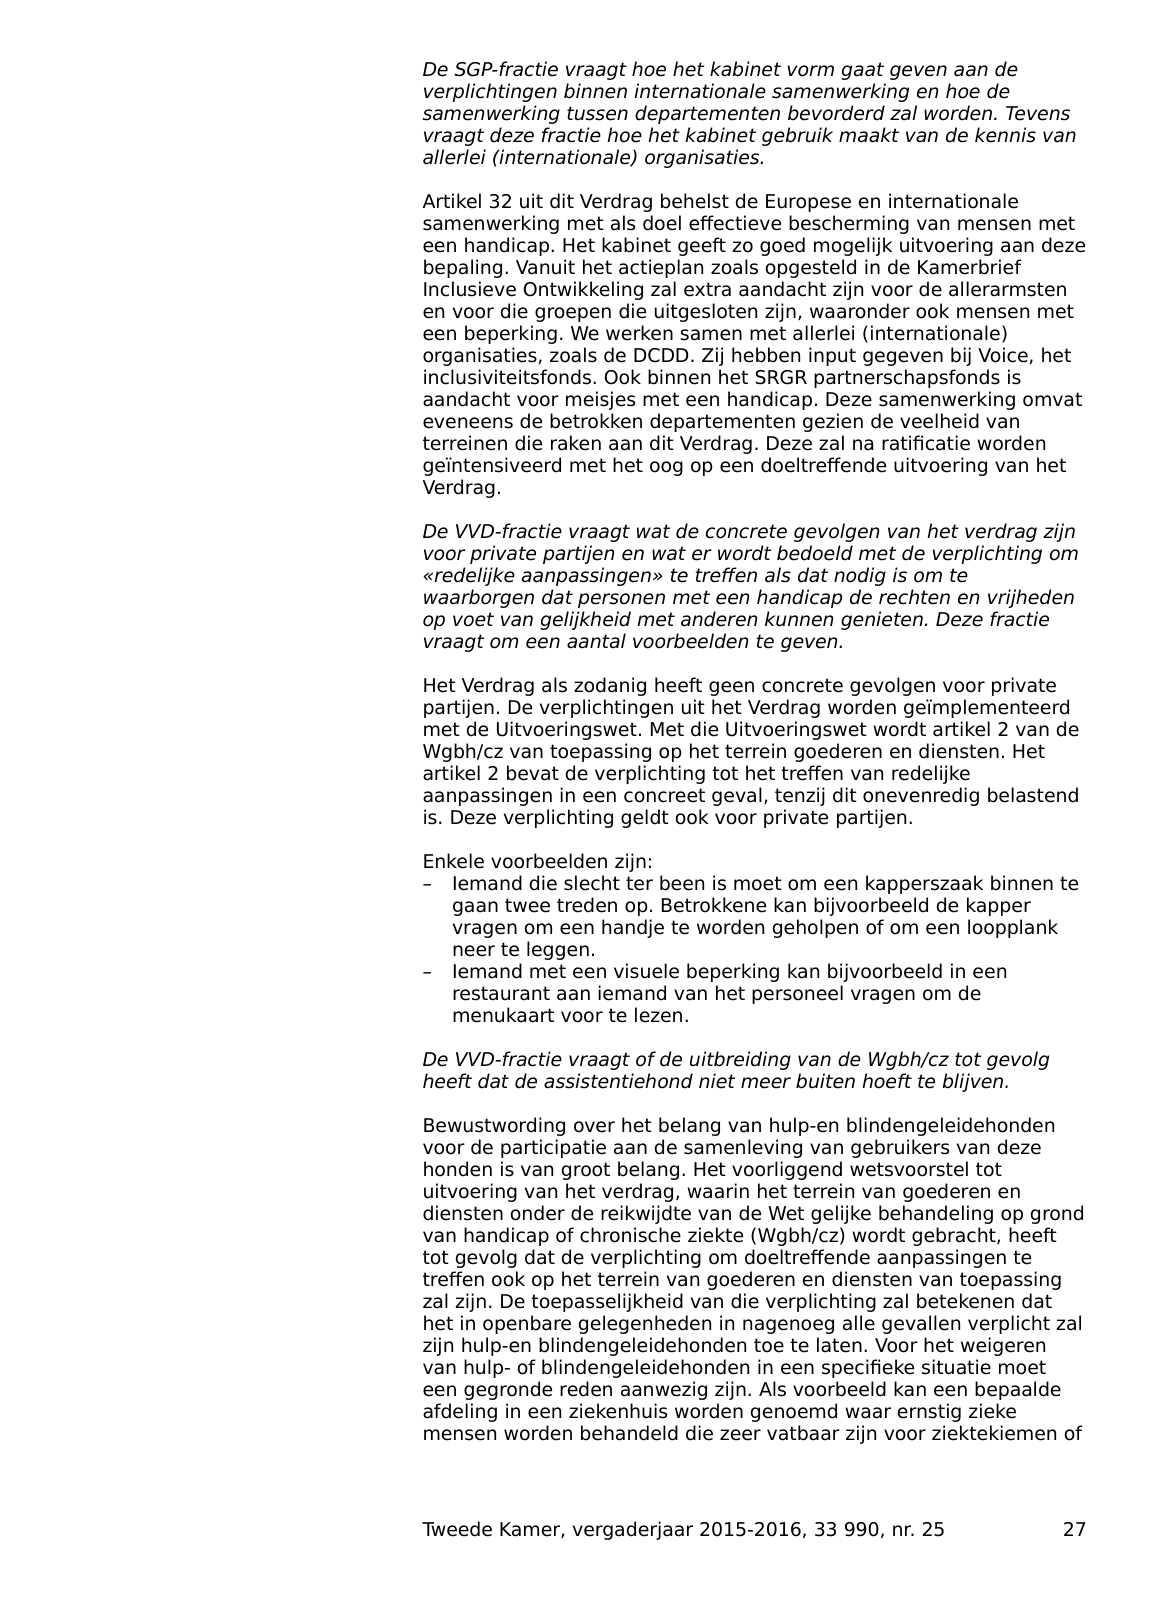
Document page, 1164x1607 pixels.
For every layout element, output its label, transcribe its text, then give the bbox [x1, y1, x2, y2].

text – Iemand die slecht ter been is moet om een kapperszaak binnen te gaan twee treden op. Betrokkene kan bijvoorbeeld de kapper vragen om een handje te worden geholpen of om een loopplank neer te leggen. [422, 873, 1087, 961]
text De VVD-fractie vraagt of de uitbreiding van de Wgbh/cz tot gevolg heeft dat de assistentiehond niet meer buiten hoeft te blijven. [422, 1049, 1087, 1093]
text Bewustwording over het belang van hulp-en blindengeleidehonden voor de participatie aan de samenleving van gebruikers van deze honden is van groot belang. Het voorliggend wetsvoorstel tot uitvoering van het verdrag, waarin het terrein van goederen en diensten onder de reikwijdte van de Wet gelijke behandeling op grond van handicap of chronische ziekte (Wgbh/cz) wordt gebracht, heeft tot gevolg dat de verplichting om doeltreffende aanpassingen te treffen ook op het terrein van goederen en diensten van toepassing zal zijn. De toepasselijkheid van die verplichting zal betekenen dat het in openbare gelegenheden in nagenoeg alle gevallen verplicht zal zijn hulp-en blindengeleidehonden toe te laten. Voor het weigeren van hulp- of blindengeleidehonden in een specifieke situatie moet een gegronde reden aanwezig zijn. Als voorbeeld kan een bepaalde afdeling in een ziekenhuis worden genoemd waar ernstig zieke mensen worden behandeld die zeer vatbaar zijn voor ziektekiemen of [422, 1115, 1087, 1445]
text Artikel 32 uit dit Verdrag behelst de Europese en internationale samenwerking met als doel effectieve bescherming van mensen met een handicap. Het kabinet geeft zo goed mogelijk uitvoering aan deze bepaling. Vanuit het actieplan zoals opgesteld in de Kamerbrief Inclusieve Ontwikkeling zal extra aandacht zijn voor de allerarmsten en voor die groepen die uitgesloten zijn, waaronder ook mensen met een beperking. We werken samen met allerlei (internationale) organisaties, zoals de DCDD. Zij hebben input gegeven bij Voice, het inclusiviteitsfonds. Ook binnen het SRGR partnerschapsfonds is aandacht voor meisjes met een handicap. Deze samenwerking omvat eveneens de betrokken departementen gezien de veelheid van terreinen die raken aan dit Verdrag. Deze zal na ratificatie worden geïntensiveerd met het oog op een doeltreffende uitvoering van het Verdrag. [422, 191, 1087, 499]
text – Iemand met een visuele beperking kan bijvoorbeeld in een restaurant aan iemand van het personeel vragen om de menukaart voor te lezen. [422, 961, 1087, 1027]
text Enkele voorbeelden zijn: [422, 851, 1087, 873]
text De VVD-fractie vraagt wat de concrete gevolgen van het verdrag zijn voor private partijen en wat er wordt bedoeld met de verplichting om «redelijke aanpassingen» te treffen als dat nodig is om te waarborgen dat personen met een handicap de rechten en vrijheden op voet van gelijkheid met anderen kunnen genieten. Deze fractie vraagt om een aantal voorbeelden te geven. [422, 521, 1087, 653]
text Het Verdrag als zodanig heeft geen concrete gevolgen voor private partijen. De verplichtingen uit het Verdrag worden geïmplementeerd met de Uitvoeringswet. Met die Uitvoeringswet wordt artikel 2 van de Wgbh/cz van toepassing op het terrein goederen en diensten. Het artikel 2 bevat de verplichting tot het treffen van redelijke aanpassingen in een concreet geval, tenzij dit onevenredig belastend is. Deze verplichting geldt ook voor private partijen. [422, 675, 1087, 829]
text De SGP-fractie vraagt hoe het kabinet vorm gaat geven aan de verplichtingen binnen internationale samenwerking en hoe de samenwerking tussen departementen bevorderd zal worden. Tevens vraagt deze fractie hoe het kabinet gebruik maakt van de kennis van allerlei (internationale) organisaties. [422, 59, 1087, 169]
